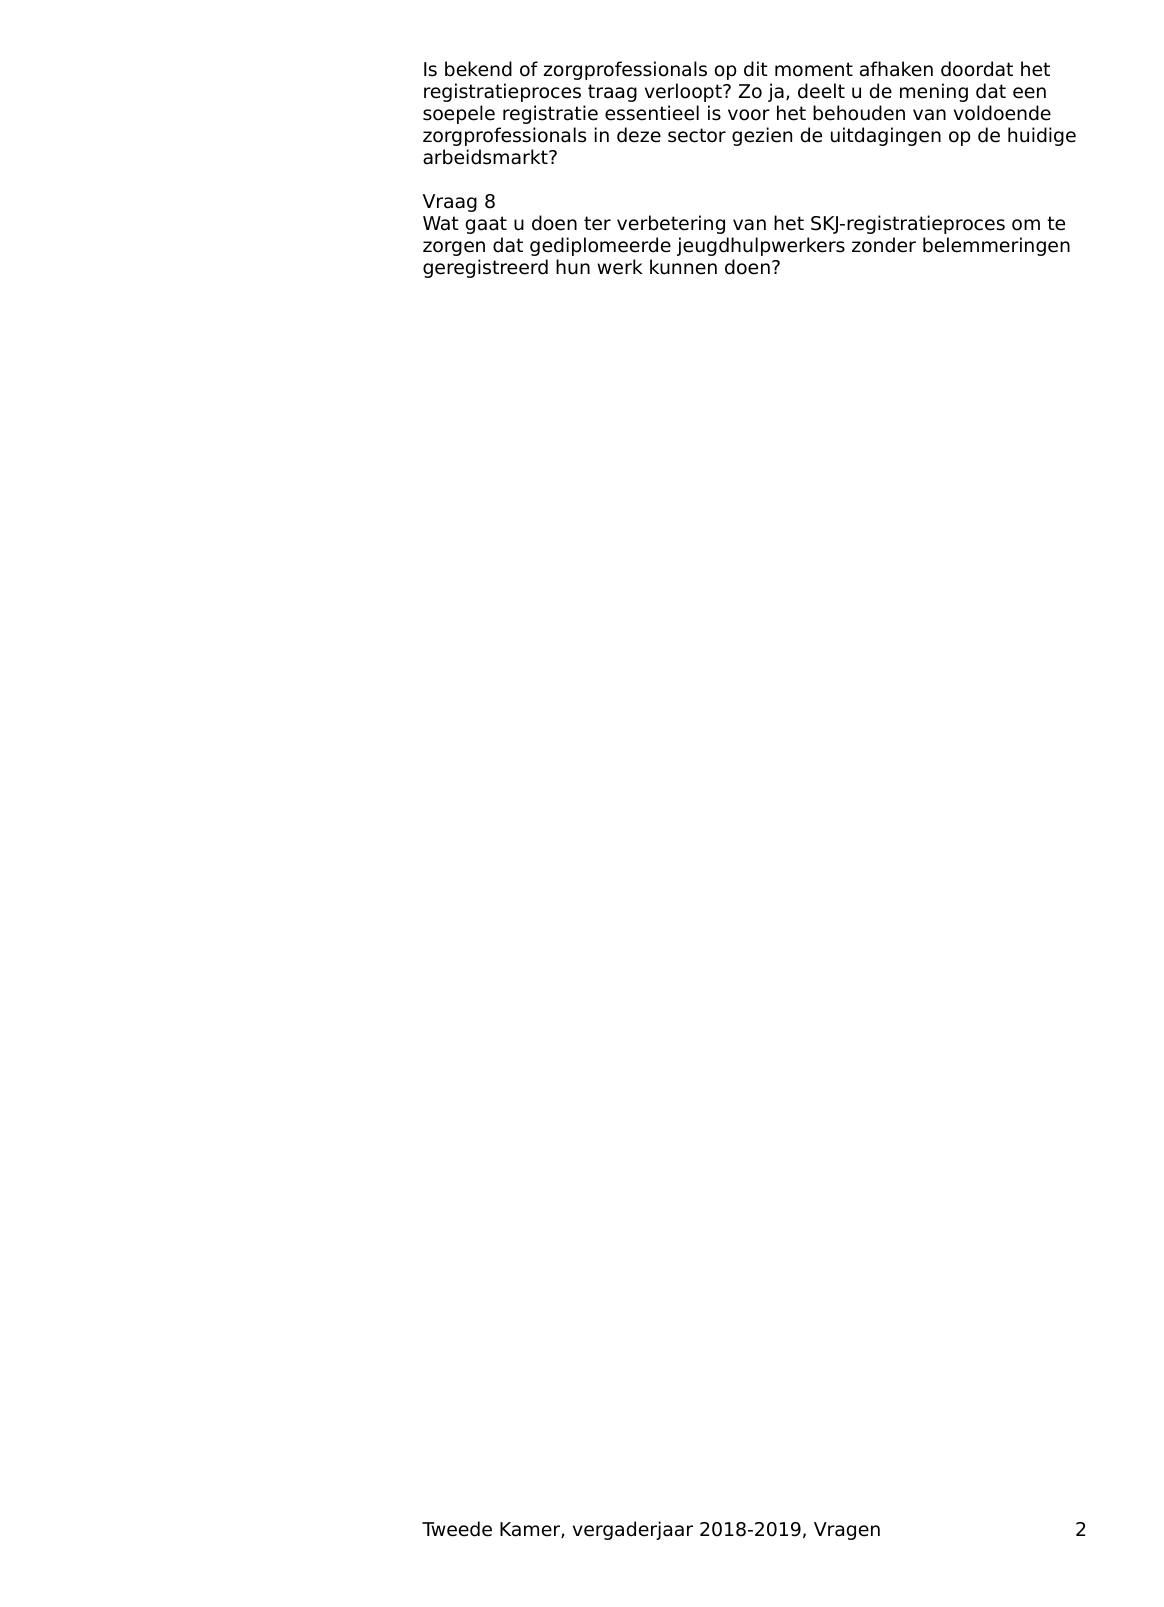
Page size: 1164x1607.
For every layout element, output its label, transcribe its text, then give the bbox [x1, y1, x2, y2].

text Vraag 8 [422, 191, 1087, 213]
text Wat gaat u doen ter verbetering van het SKJ-registratieproces om te zorgen dat gediplomeerde jeugdhulpwerkers zonder belemmeringen geregistreerd hun werk kunnen doen? [422, 213, 1087, 279]
text Is bekend of zorgprofessionals op dit moment afhaken doordat het registratieproces traag verloopt? Zo ja, deelt u de mening dat een soepele registratie essentieel is voor het behouden van voldoende zorgprofessionals in deze sector gezien de uitdagingen op de huidige arbeidsmarkt? [422, 59, 1087, 169]
